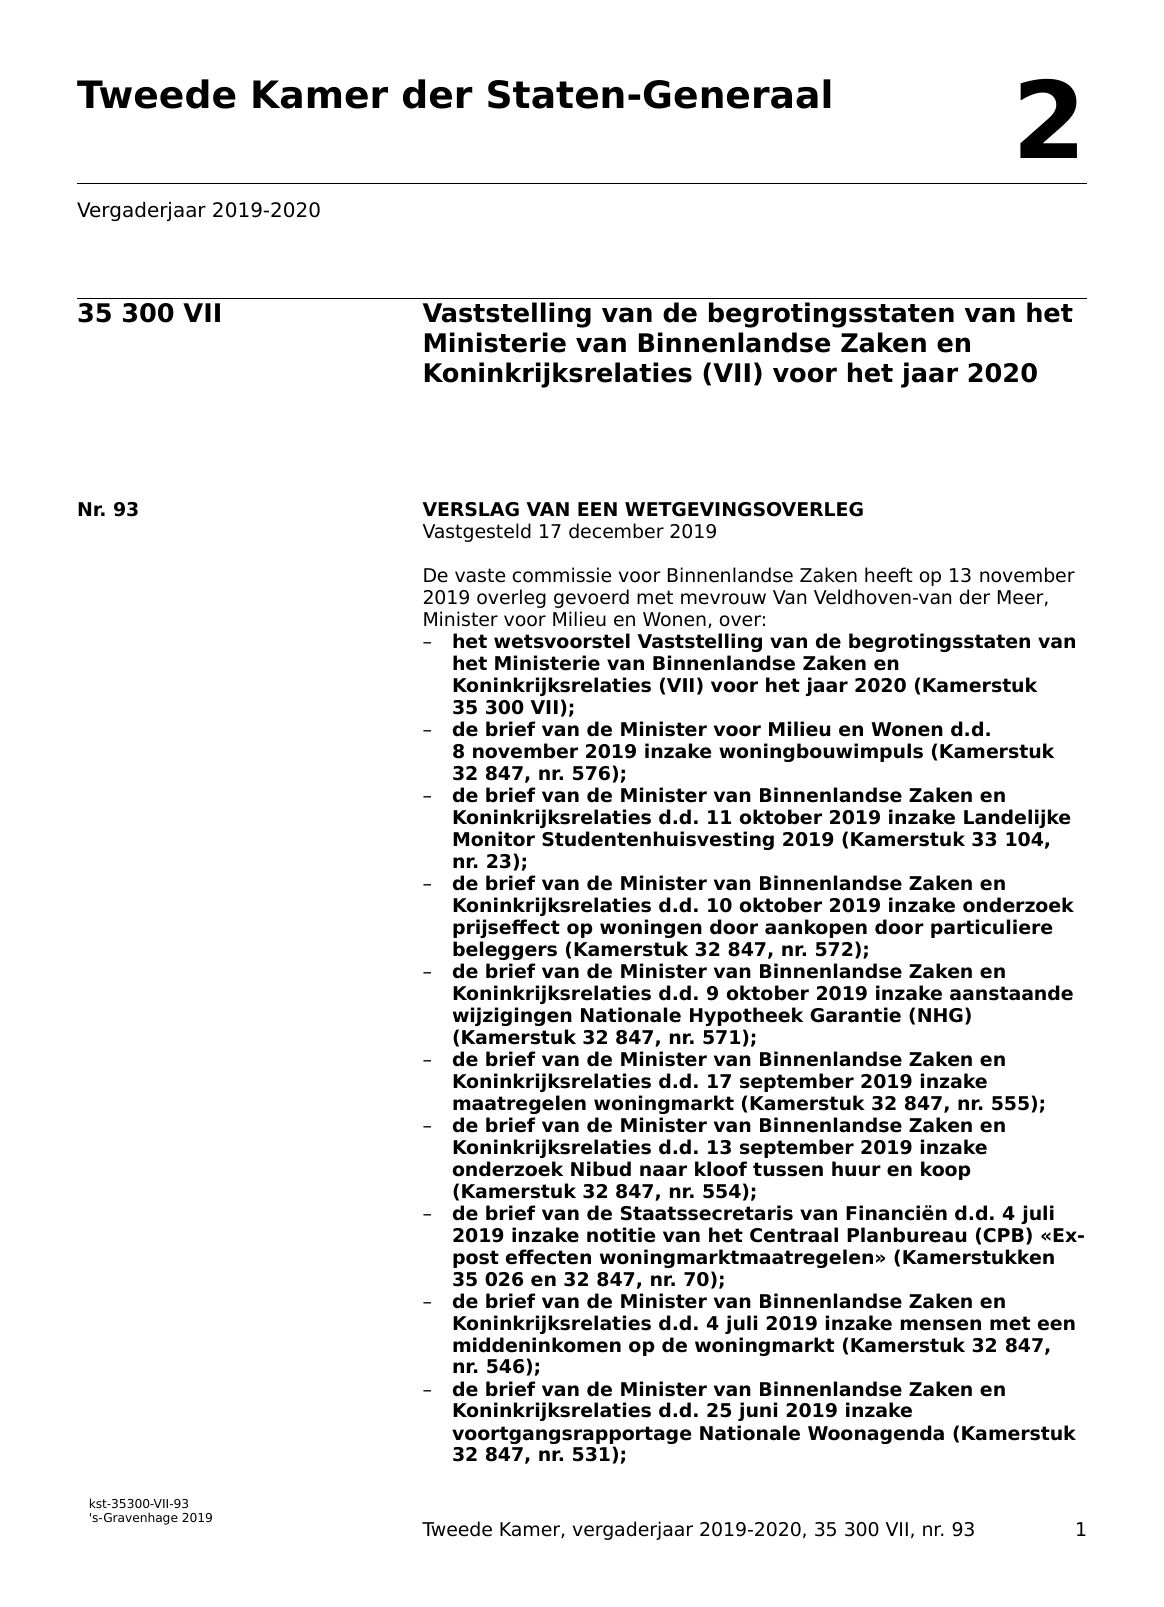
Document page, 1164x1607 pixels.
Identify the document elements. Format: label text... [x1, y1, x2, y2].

text – de brief van de Minister van Binnenlandse Zaken en Koninkrijksrelaties d.d. 9 oktober 2019 inzake aanstaande wijzigingen Nationale Hypotheek Garantie (NHG) (Kamerstuk 32 847, nr. 571); [422, 961, 1087, 1049]
text – de brief van de Minister van Binnenlandse Zaken en Koninkrijksrelaties d.d. 13 september 2019 inzake onderzoek Nibud naar kloof tussen huur en koop (Kamerstuk 32 847, nr. 554); [422, 1115, 1087, 1203]
text – de brief van de Minister van Binnenlandse Zaken en Koninkrijksrelaties d.d. 11 oktober 2019 inzake Landelijke Monitor Studentenhuisvesting 2019 (Kamerstuk 33 104, nr. 23); [422, 785, 1087, 873]
text – de brief van de Staatssecretaris van Financiën d.d. 4 juli 2019 inzake notitie van het Centraal Planbureau (CPB) «Ex-post effecten woningmarktmaatregelen» (Kamerstukken 35 026 en 32 847, nr. 70); [422, 1203, 1087, 1291]
table_header Tweede Kamer der Staten-Generaal [77, 59, 886, 183]
text – de brief van de Minister van Binnenlandse Zaken en Koninkrijksrelaties d.d. 10 oktober 2019 inzake onderzoek prijseffect op woningen door aankopen door particuliere beleggers (Kamerstuk 32 847, nr. 572); [422, 873, 1087, 961]
table_cell Vergaderjaar 2019-2020 [77, 184, 1087, 298]
text – de brief van de Minister van Binnenlandse Zaken en Koninkrijksrelaties d.d. 17 september 2019 inzake maatregelen woningmarkt (Kamerstuk 32 847, nr. 555); [422, 1049, 1087, 1115]
text Vastgesteld 17 december 2019 [422, 521, 1087, 543]
text – de brief van de Minister voor Milieu en Wonen d.d. 8 november 2019 inzake woningbouwimpuls (Kamerstuk 32 847, nr. 576); [422, 719, 1087, 785]
text kst-35300-VII-93 [88, 1497, 323, 1511]
text – de brief van de Minister van Binnenlandse Zaken en Koninkrijksrelaties d.d. 4 juli 2019 inzake mensen met een middeninkomen op de woningmarkt (Kamerstuk 32 847, nr. 546); [422, 1291, 1087, 1378]
text – het wetsvoorstel Vaststelling van de begrotingsstaten van het Ministerie van Binnenlandse Zaken en Koninkrijksrelaties (VII) voor het jaar 2020 (Kamerstuk 35 300 VII); [422, 631, 1087, 719]
table_header 2 [886, 59, 1087, 183]
subtitle Nr. 93 VERSLAG VAN EEN WETGEVINGSOVERLEG [77, 499, 1087, 521]
subtitle 35 300 VII Vaststelling van de begrotingsstaten van het Ministerie van Binnenlandse Zaken en Koninkrijksrelaties (VII) voor het jaar 2020 [77, 299, 1087, 388]
text – de brief van de Minister van Binnenlandse Zaken en Koninkrijksrelaties d.d. 25 juni 2019 inzake voortgangsrapportage Nationale Woonagenda (Kamerstuk 32 847, nr. 531); [422, 1378, 1087, 1466]
text 's-Gravenhage 2019 [88, 1511, 323, 1525]
text De vaste commissie voor Binnenlandse Zaken heeft op 13 november 2019 overleg gevoerd met mevrouw Van Veldhoven-van der Meer, Minister voor Milieu en Wonen, over: [422, 565, 1087, 631]
